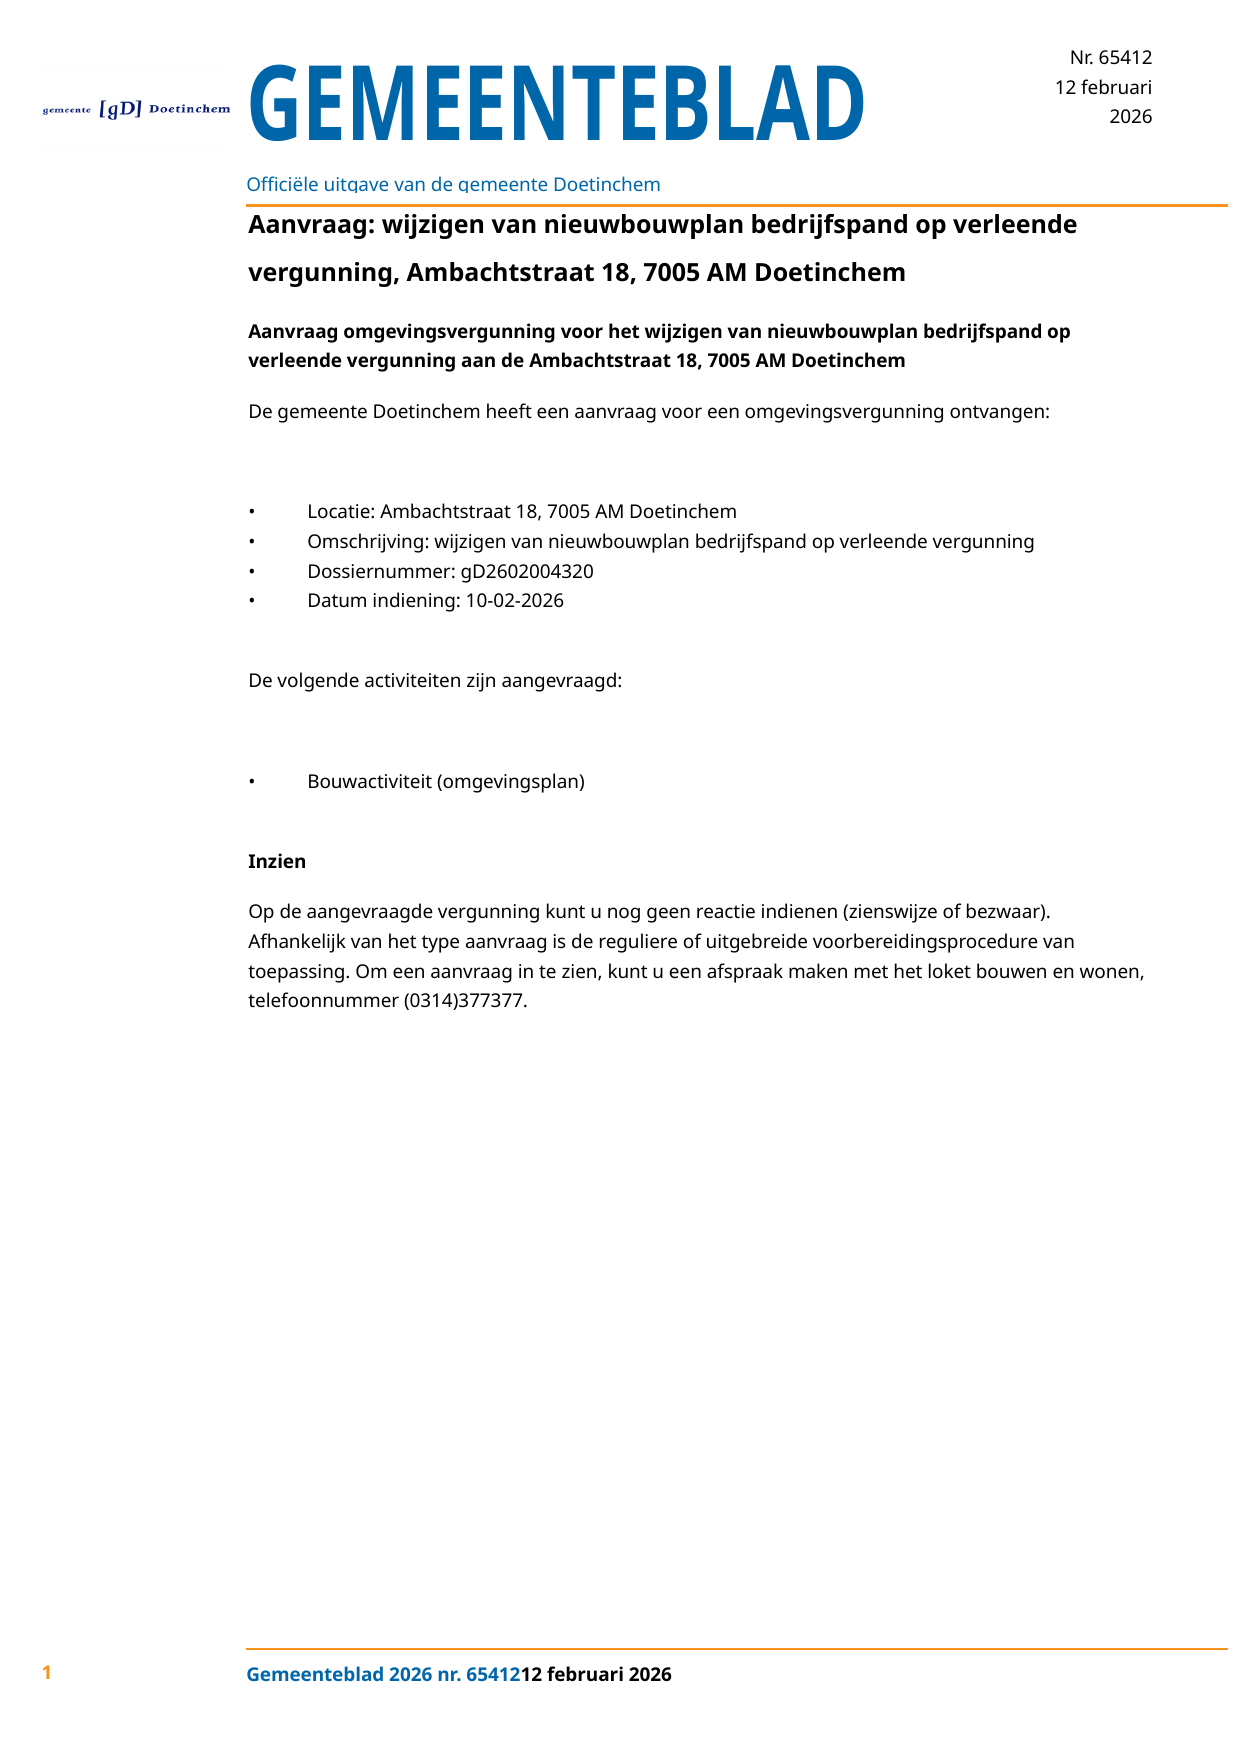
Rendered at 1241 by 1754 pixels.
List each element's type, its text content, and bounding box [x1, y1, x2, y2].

text De volgende activiteiten zijn aangevraagd: [248, 667, 1152, 693]
picture [41, 47, 231, 172]
list Locatie: Ambachtstraat 18, 7005 AM Doetinchem [248, 499, 1152, 524]
text Op de aangevraagde vergunning kunt u nog geen reactie indienen (zienswijze of bezwaar). Afhankelijk van het type aanvraag is de reguliere of uitgebreide voorbereidingsprocedure van toepassing. Om een aanvraag in te zien, kunt u een afspraak maken met het loket bouwen en wonen, telefoonnummer (0314)377377. [248, 899, 1152, 1013]
text De gemeente Doetinchem heeft een aanvraag voor een omgevingsvergunning ontvangen: [248, 398, 1152, 424]
list Datum indiening: 10-02-2026 [248, 587, 1152, 613]
text Inzien [248, 848, 1152, 874]
text Aanvraag omgevingsvergunning voor het wijzigen van nieuwbouwplan bedrijfspand op verleende vergunning aan de Ambachtstraat 18, 7005 AM Doetinchem [248, 318, 1152, 373]
list Dossiernummer: gD2602004320 [248, 558, 1152, 584]
text Aanvraag: wijzigen van nieuwbouwplan bedrijfspand op verleende vergunning, Ambachtstraat 18, 7005 AM Doetinchem [248, 207, 1152, 288]
list Bouwactiviteit (omgevingsplan) [248, 768, 1152, 794]
list Omschrijving: wijzigen van nieuwbouwplan bedrijfspand op verleende vergunning [248, 528, 1152, 554]
